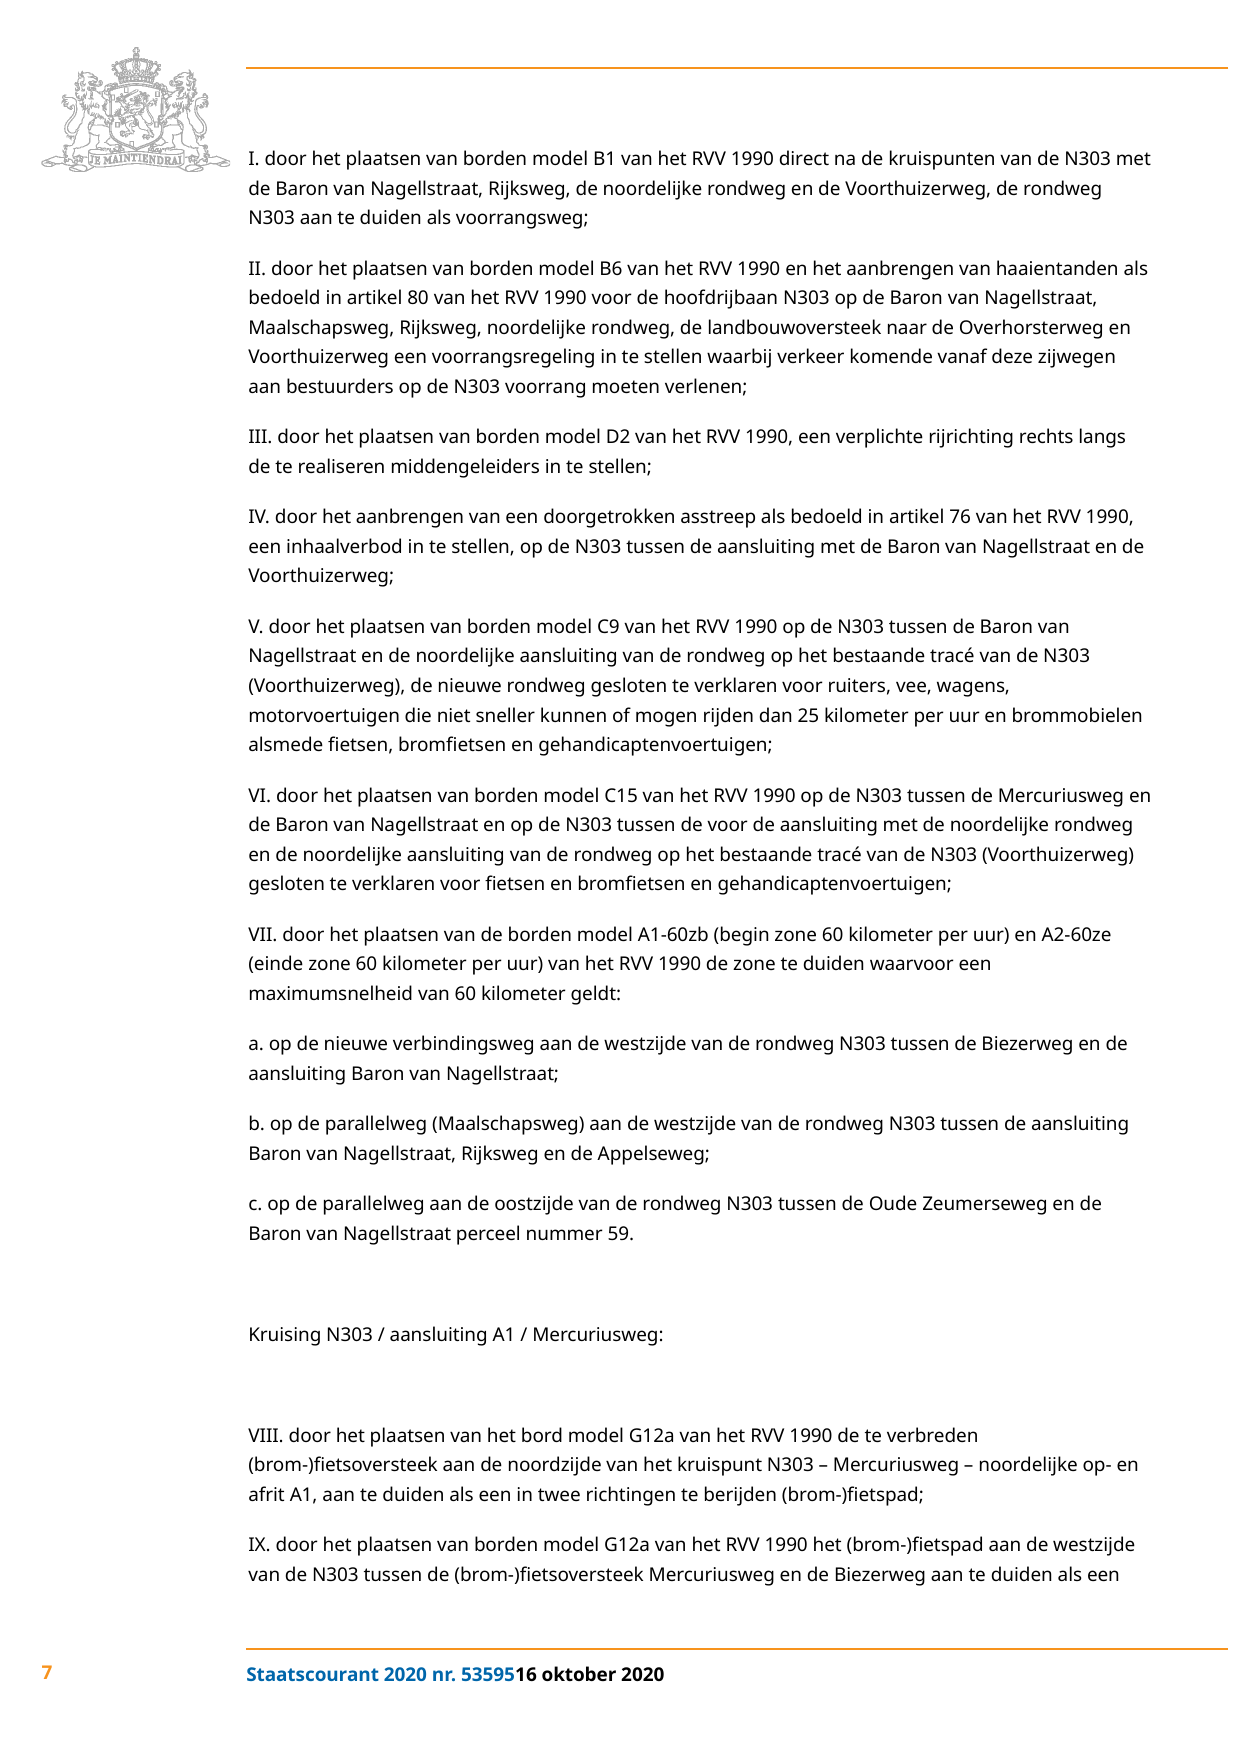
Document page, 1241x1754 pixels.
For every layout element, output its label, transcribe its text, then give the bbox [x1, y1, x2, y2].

text VI. door het plaatsen van borden model C15 van het RVV 1990 op de N303 tussen de Mercuriusweg en de Baron van Nagellstraat en op de N303 tussen de voor de aansluiting met de noordelijke rondweg en de noordelijke aansluiting van de rondweg op het bestaande tracé van de N303 (Voorthuizerweg) gesloten te verklaren voor fietsen en bromfietsen en gehandicaptenvoertuigen; [248, 782, 1152, 896]
text IX. door het plaatsen van borden model G12a van het RVV 1990 het (brom-)fietspad aan de westzijde van de N303 tussen de (brom-)fietsoversteek Mercuriusweg en de Biezerweg aan te duiden als een [248, 1531, 1152, 1587]
text VII. door het plaatsen van de borden model A1-60zb (begin zone 60 kilometer per uur) en A2-60ze (einde zone 60 kilometer per uur) van het RVV 1990 de zone te duiden waarvoor een maximumsnelheid van 60 kilometer geldt: [248, 921, 1152, 1006]
picture [41, 47, 231, 172]
text a. op de nieuwe verbindingsweg aan de westzijde van de rondweg N303 tussen de Biezerweg en de aansluiting Baron van Nagellstraat; [248, 1031, 1152, 1086]
text b. op de parallelweg (Maalschapsweg) aan de westzijde van de rondweg N303 tussen de aansluiting Baron van Nagellstraat, Rijksweg en de Appelseweg; [248, 1111, 1152, 1166]
text VIII. door het plaatsen van het bord model G12a van het RVV 1990 de te verbreden (brom-)fietsoversteek aan de noordzijde van het kruispunt N303 – Mercuriusweg – noordelijke op- en afrit A1, aan te duiden als een in twee richtingen te berijden (brom-)fietspad; [248, 1422, 1152, 1507]
text III. door het plaatsen van borden model D2 van het RVV 1990, een verplichte rijrichting rechts langs de te realiseren middengeleiders in te stellen; [248, 423, 1152, 479]
text c. op de parallelweg aan de oostzijde van de rondweg N303 tussen de Oude Zeumerseweg en de Baron van Nagellstraat perceel nummer 59. [248, 1191, 1152, 1246]
text Kruising N303 / aansluiting A1 / Mercuriusweg: [248, 1321, 1152, 1347]
text IV. door het aanbrengen van een doorgetrokken asstreep als bedoeld in artikel 76 van het RVV 1990, een inhaalverbod in te stellen, op de N303 tussen de aansluiting met de Baron van Nagellstraat en de Voorthuizerweg; [248, 503, 1152, 588]
text I. door het plaatsen van borden model B1 van het RVV 1990 direct na de kruispunten van de N303 met de Baron van Nagellstraat, Rijksweg, de noordelijke rondweg en de Voorthuizerweg, de rondweg N303 aan te duiden als voorrangsweg; [248, 145, 1152, 230]
text II. door het plaatsen van borden model B6 van het RVV 1990 en het aanbrengen van haaientanden als bedoeld in artikel 80 van het RVV 1990 voor de hoofdrijbaan N303 op de Baron van Nagellstraat, Maalschapsweg, Rijksweg, noordelijke rondweg, de landbouwoversteek naar de Overhorsterweg en Voorthuizerweg een voorrangsregeling in te stellen waarbij verkeer komende vanaf deze zijwegen aan bestuurders op de N303 voorrang moeten verlenen; [248, 255, 1152, 399]
text V. door het plaatsen van borden model C9 van het RVV 1990 op de N303 tussen de Baron van Nagellstraat en de noordelijke aansluiting van de rondweg op het bestaande tracé van de N303 (Voorthuizerweg), de nieuwe rondweg gesloten te verklaren voor ruiters, vee, wagens, motorvoertuigen die niet sneller kunnen of mogen rijden dan 25 kilometer per uur en brommobielen alsmede fietsen, bromfietsen en gehandicaptenvoertuigen; [248, 613, 1152, 757]
